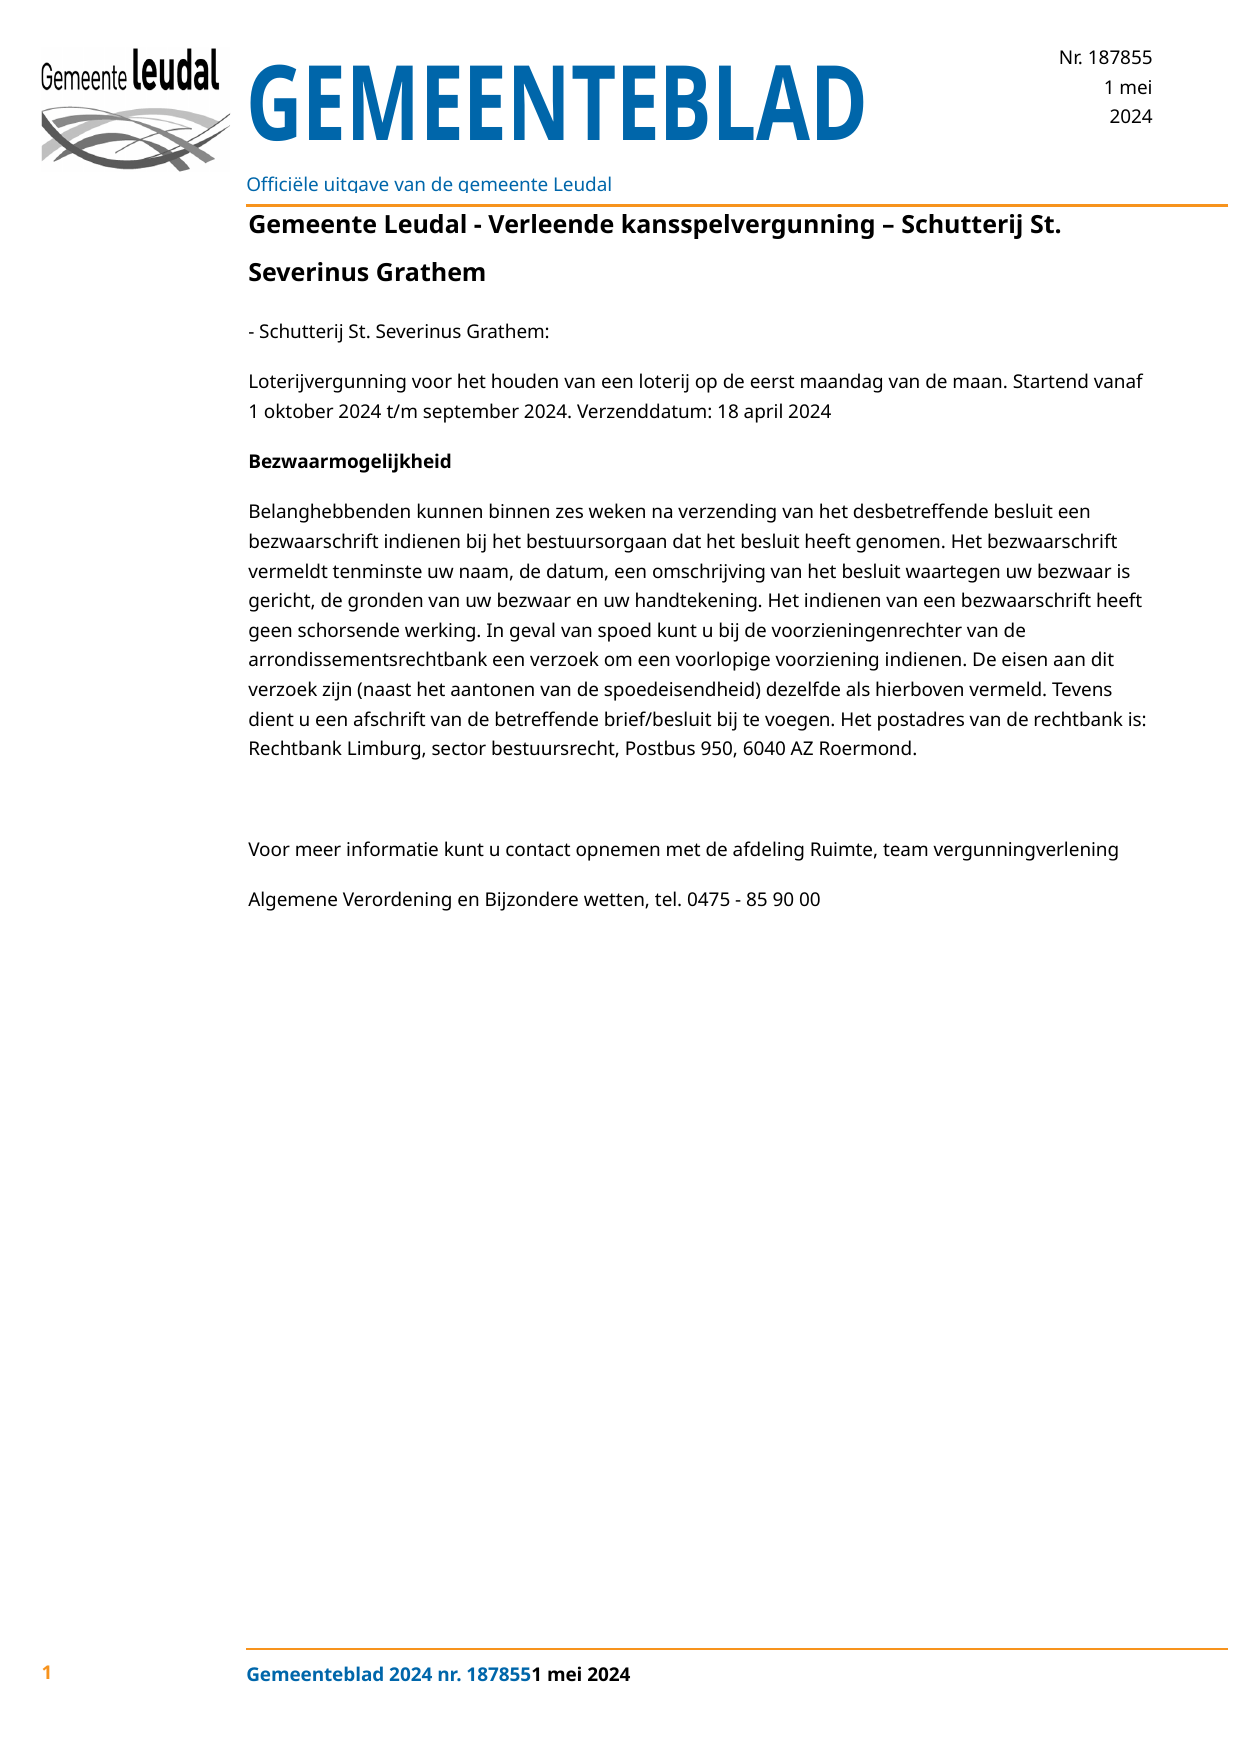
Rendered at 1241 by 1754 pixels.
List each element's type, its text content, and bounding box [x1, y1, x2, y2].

text Voor meer informatie kunt u contact opnemen met de afdeling Ruimte, team vergunningverlening [248, 836, 1152, 862]
text Bezwaarmogelijkheid [248, 448, 1152, 474]
text Algemene Verordening en Bijzondere wetten, tel. 0475 - 85 90 00 [248, 887, 1152, 912]
text Loterijvergunning voor het houden van een loterij op de eerst maandag van de maan. Startend vanaf 1 oktober 2024 t/m september 2024. Verzenddatum: 18 april 2024 [248, 368, 1152, 424]
picture [41, 47, 231, 172]
text Belanghebbenden kunnen binnen zes weken na verzending van het desbetreffende besluit een bezwaarschrift indienen bij het bestuursorgaan dat het besluit heeft genomen. Het bezwaarschrift vermeldt tenminste uw naam, de datum, een omschrijving van het besluit waartegen uw bezwaar is gericht, de gronden van uw bezwaar en uw handtekening. Het indienen van een bezwaarschrift heeft geen schorsende werking. In geval van spoed kunt u bij de voorzieningenrechter van de arrondissementsrechtbank een verzoek om een voorlopige voorziening indienen. De eisen aan dit verzoek zijn (naast het aantonen van de spoedeisendheid) dezelfde als hierboven vermeld. Tevens dient u een afschrift van de betreffende brief/besluit bij te voegen. Het postadres van de rechtbank is: Rechtbank Limburg, sector bestuursrecht, Postbus 950, 6040 AZ Roermond. [248, 499, 1152, 761]
text Gemeente Leudal - Verleende kansspelvergunning – Schutterij St. Severinus Grathem [248, 207, 1152, 288]
text - Schutterij St. Severinus Grathem: [248, 318, 1152, 344]
